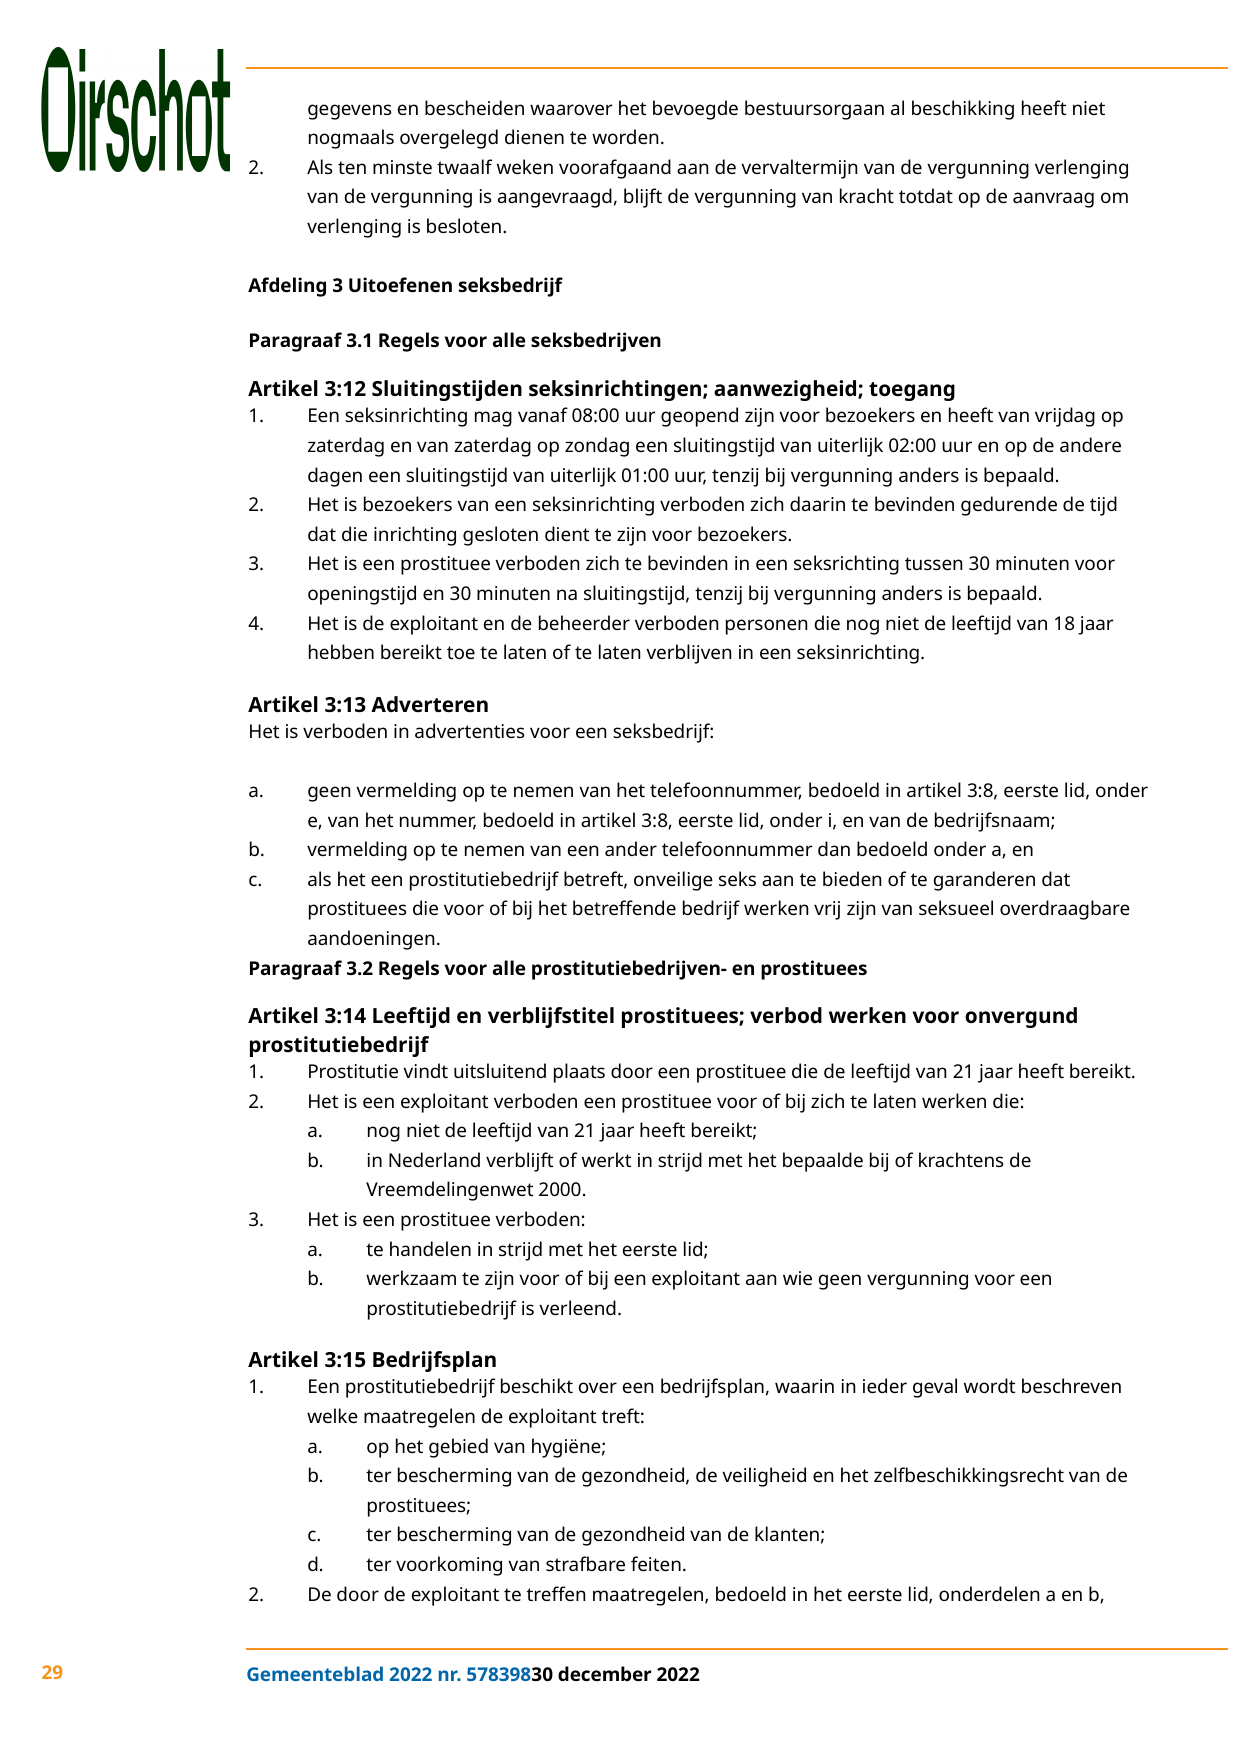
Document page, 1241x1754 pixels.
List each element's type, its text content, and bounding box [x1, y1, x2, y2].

list Het is de exploitant en de beheerder verboden personen die nog niet de leeftijd van 18 jaar hebben bereikt toe te laten of te laten verblijven in een seksinrichting. [248, 610, 1152, 665]
text Afdeling 3 Uitoefenen seksbedrijf [248, 272, 1152, 298]
picture [41, 47, 231, 172]
text Paragraaf 3.2 Regels voor alle prostitutiebedrijven- en prostituees [248, 955, 1152, 981]
list De door de exploitant te treffen maatregelen, bedoeld in het eerste lid, onderdelen a en b, [248, 1581, 1152, 1607]
list Prostitutie vindt uitsluitend plaats door een prostituee die de leeftijd van 21 jaar heeft bereikt. [248, 1058, 1152, 1084]
list gegevens en bescheiden waarover het bevoegde bestuursorgaan al beschikking heeft niet nogmaals overgelegd dienen te worden. [248, 95, 1152, 150]
list te handelen in strijd met het eerste lid; [307, 1236, 1152, 1261]
list Een seksinrichting mag vanaf 08:00 uur geopend zijn voor bezoekers en heeft van vrijdag op zaterdag en van zaterdag op zondag een sluitingstijd van uiterlijk 02:00 uur en op de andere dagen een sluitingstijd van uiterlijk 01:00 uur, tenzij bij vergunning anders is bepaald. [248, 403, 1152, 487]
list Een prostitutiebedrijf beschikt over een bedrijfsplan, waarin in ieder geval wordt beschreven welke maatregelen de exploitant treft: [248, 1374, 1152, 1429]
text Artikel 3:14 Leeftijd en verblijfstitel prostituees; verbod werken voor onvergund prostitutiebedrijf [248, 1001, 1152, 1058]
text Artikel 3:15 Bedrijfsplan [248, 1345, 1152, 1374]
list Het is een prostituee verboden: [248, 1206, 1152, 1232]
list nog niet de leeftijd van 21 jaar heeft bereikt; [307, 1117, 1152, 1143]
list op het gebied van hygiëne; [307, 1433, 1152, 1459]
list in Nederland verblijft of werkt in strijd met het bepaalde bij of krachtens de Vreemdelingenwet 2000. [307, 1147, 1152, 1202]
text Het is verboden in advertenties voor een seksbedrijf: [248, 718, 1152, 744]
list Als ten minste twaalf weken voorafgaand aan de vervaltermijn van de vergunning verlenging van de vergunning is aangevraagd, blijft de vergunning van kracht totdat op de aanvraag om verlenging is besloten. [248, 154, 1152, 239]
list ter bescherming van de gezondheid, de veiligheid en het zelfbeschikkingsrecht van de prostituees; [307, 1462, 1152, 1518]
list vermelding op te nemen van een ander telefoonnummer dan bedoeld onder a, en [248, 836, 1152, 862]
text Artikel 3:12 Sluitingstijden seksinrichtingen; aanwezigheid; toegang [248, 374, 1152, 403]
text Paragraaf 3.1 Regels voor alle seksbedrijven [248, 328, 1152, 353]
list werkzaam te zijn voor of bij een exploitant aan wie geen vergunning voor een prostitutiebedrijf is verleend. [307, 1265, 1152, 1321]
list als het een prostitutiebedrijf betreft, onveilige seks aan te bieden of te garanderen dat prostituees die voor of bij het betreffende bedrijf werken vrij zijn van seksueel overdraagbare aandoeningen. [248, 866, 1152, 951]
list Het is bezoekers van een seksinrichting verboden zich daarin te bevinden gedurende de tijd dat die inrichting gesloten dient te zijn voor bezoekers. [248, 491, 1152, 547]
list Het is een exploitant verboden een prostituee voor of bij zich te laten werken die: [248, 1088, 1152, 1113]
list geen vermelding op te nemen van het telefoonnummer, bedoeld in artikel 3:8, eerste lid, onder e, van het nummer, bedoeld in artikel 3:8, eerste lid, onder i, en van de bedrijfsnaam; [248, 777, 1152, 833]
list ter voorkoming van strafbare feiten. [307, 1551, 1152, 1577]
text Artikel 3:13 Adverteren [248, 690, 1152, 718]
list ter bescherming van de gezondheid van de klanten; [307, 1522, 1152, 1547]
list Het is een prostituee verboden zich te bevinden in een seksrichting tussen 30 minuten voor openingstijd en 30 minuten na sluitingstijd, tenzij bij vergunning anders is bepaald. [248, 551, 1152, 606]
